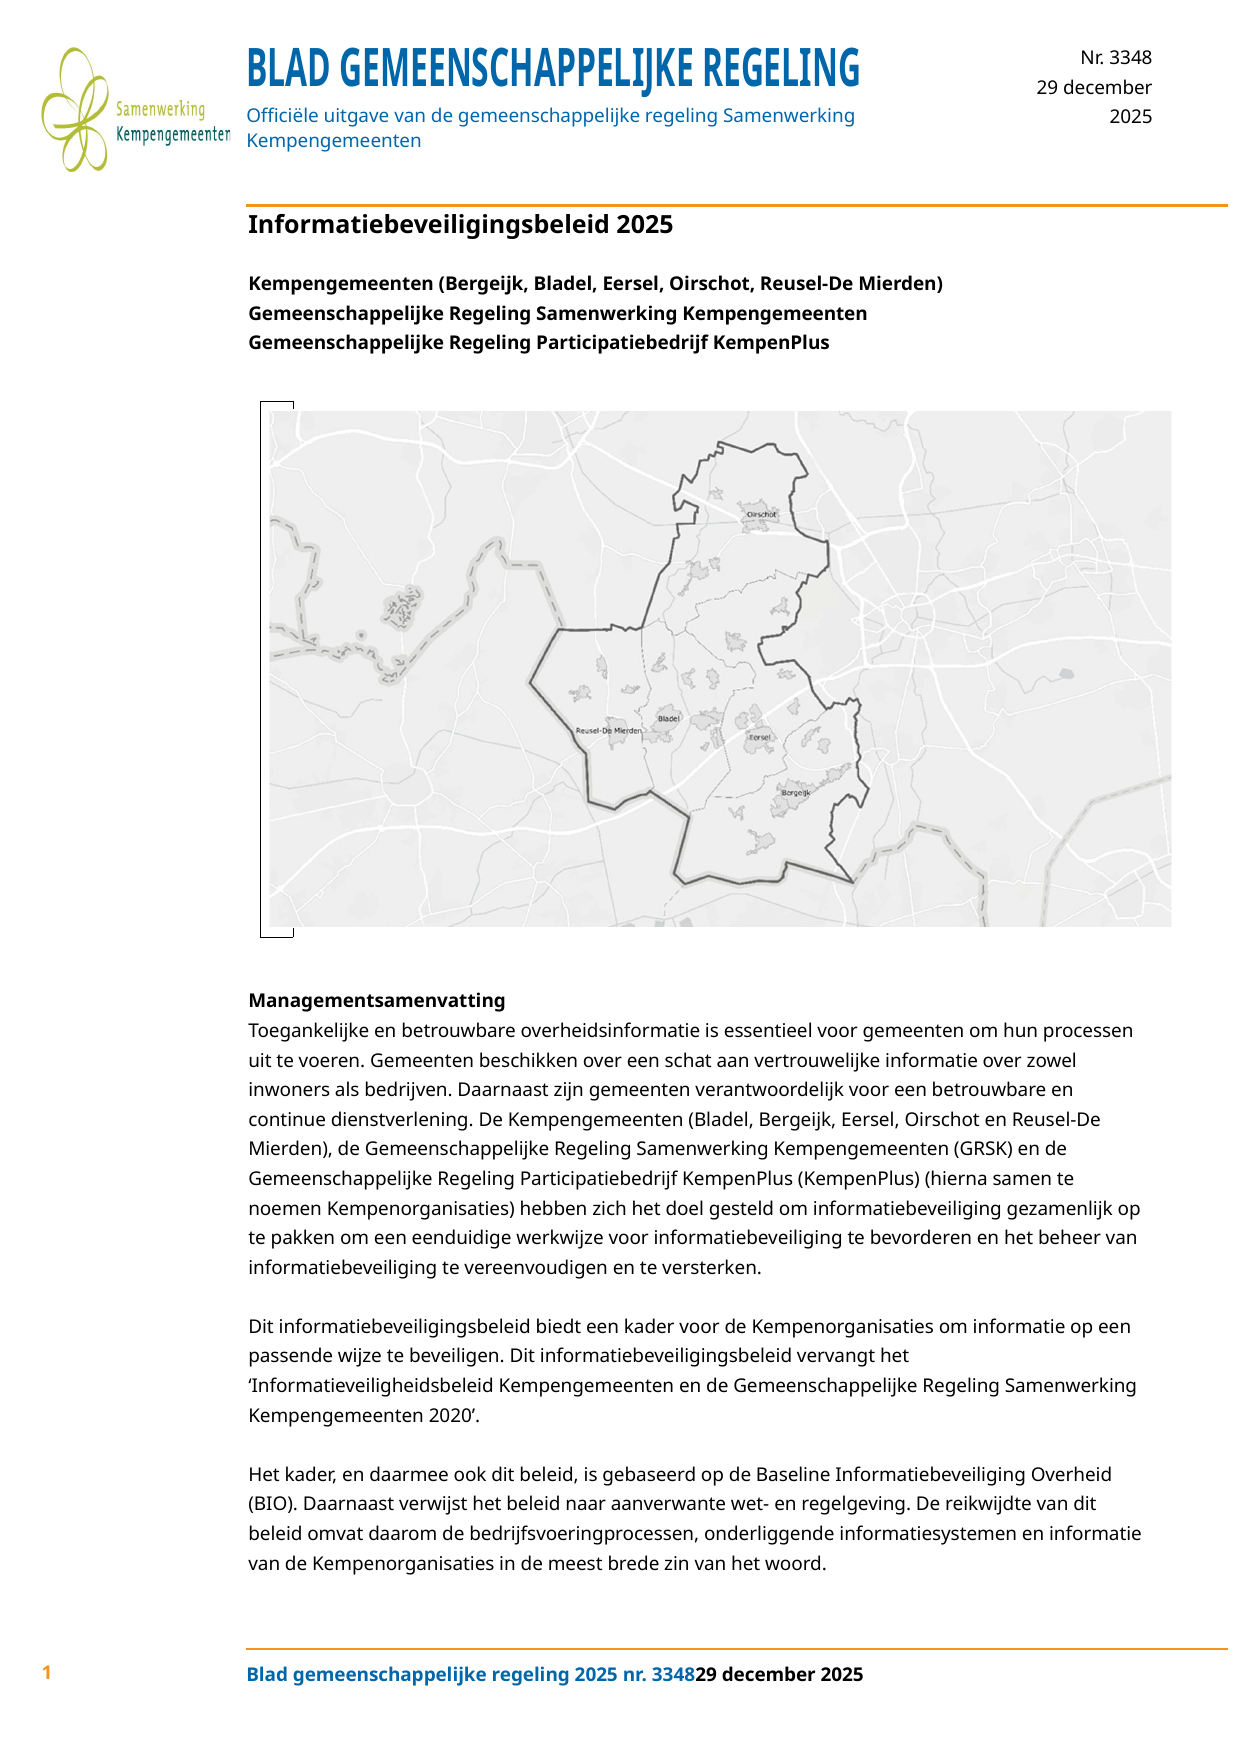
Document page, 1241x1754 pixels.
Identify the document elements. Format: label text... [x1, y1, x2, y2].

text Informatiebeveiligingsbeleid 2025 [248, 207, 1152, 241]
text Het kader, en daarmee ook dit beleid, is gebaseerd op de Baseline Informatiebeveiliging Overheid (BIO). Daarnaast verwijst het beleid naar aanverwante wet- en regelgeving. De reikwijdte van dit beleid omvat daarom de bedrijfsvoeringprocessen, onderliggende informatiesystemen en informatie van de Kempenorganisaties in de meest brede zin van het woord. [248, 1461, 1152, 1575]
picture [41, 47, 231, 172]
text Kempengemeenten (Bergeijk, Bladel, Eersel, Oirschot, Reusel-De Mierden) [248, 270, 1152, 296]
text Toegankelijke en betrouwbare overheidsinformatie is essentieel voor gemeenten om hun processen uit te voeren. Gemeenten beschikken over een schat aan vertrouwelijke informatie over zowel inwoners als bedrijven. Daarnaast zijn gemeenten verantwoordelijk voor een betrouwbare en continue dienstverlening. De Kempengemeenten (Bladel, Bergeijk, Eersel, Oirschot en Reusel-De Mierden), de Gemeenschappelijke Regeling Samenwerking Kempengemeenten (GRSK) en de Gemeenschappelijke Regeling Participatiebedrijf KempenPlus (KempenPlus) (hierna samen te noemen Kempenorganisaties) hebben zich het doel gesteld om informatiebeveiliging gezamenlijk op te pakken om een eenduidige werkwijze voor informatiebeveiliging te bevorderen en het beheer van informatiebeveiliging te vereenvoudigen en te versterken. [248, 1017, 1152, 1279]
text Managementsamenvatting [248, 988, 1152, 1013]
text Gemeenschappelijke Regeling Samenwerking Kempengemeenten [248, 300, 1152, 326]
text Dit informatiebeveiligingsbeleid biedt een kader voor de Kempenorganisaties om informatie op een passende wijze te beveiligen. Dit informatiebeveiligingsbeleid vervangt het ‘Informatieveiligheidsbeleid Kempengemeenten en de Gemeenschappelijke Regeling Samenwerking Kempengemeenten 2020’. [248, 1313, 1152, 1427]
text Gemeenschappelijke Regeling Participatiebedrijf KempenPlus [248, 329, 1152, 355]
picture [268, 409, 1173, 928]
